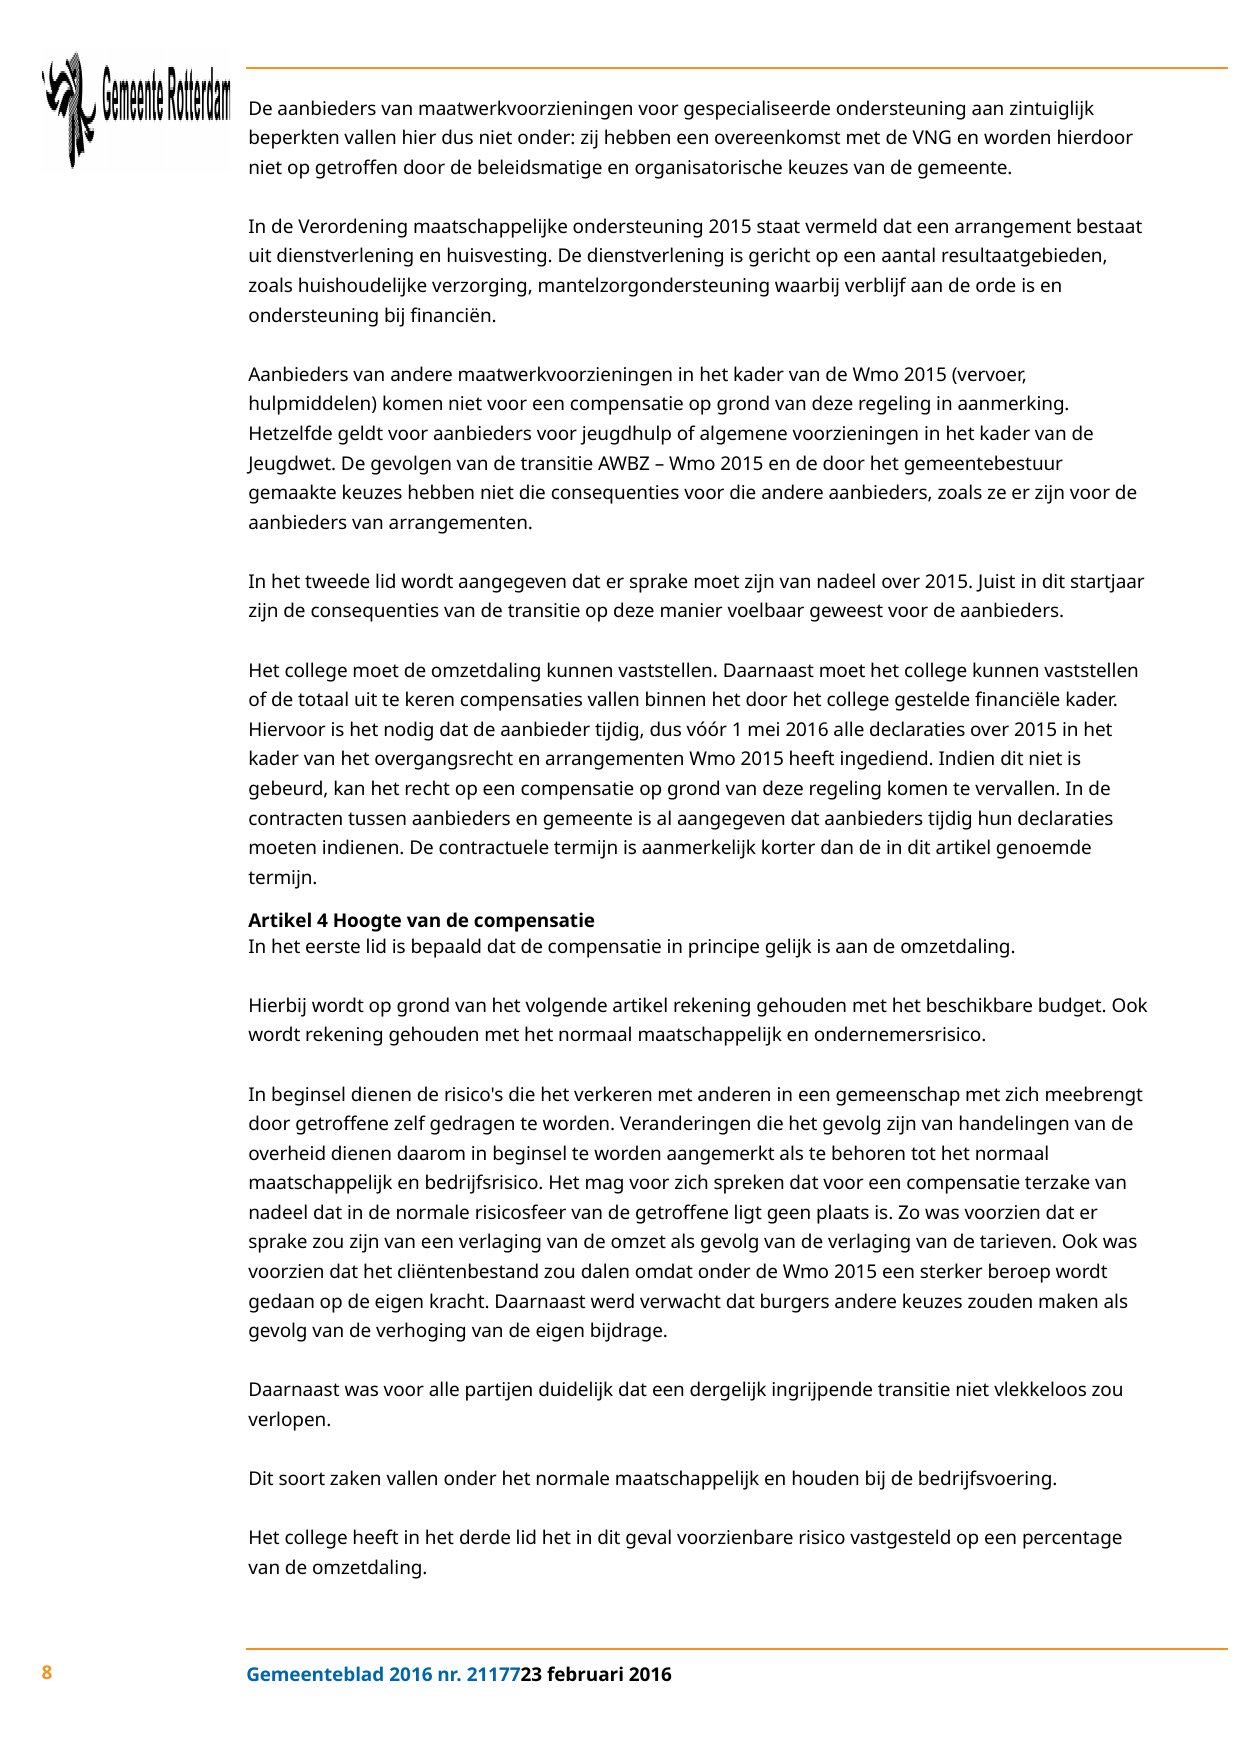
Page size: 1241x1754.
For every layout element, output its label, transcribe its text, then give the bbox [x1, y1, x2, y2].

text Dit soort zaken vallen onder het normale maatschappelijk en houden bij de bedrijfsvoering. [248, 1465, 1152, 1491]
text In de Verordening maatschappelijke ondersteuning 2015 staat vermeld dat een arrangement bestaat uit dienstverlening en huisvesting. De dienstverlening is gericht op een aantal resultaatgebieden, zoals huishoudelijke verzorging, mantelzorgondersteuning waarbij verblijf aan de orde is en ondersteuning bij financiën. [248, 213, 1152, 328]
text Daarnaast was voor alle partijen duidelijk dat een dergelijk ingrijpende transitie niet vlekkeloos zou verlopen. [248, 1377, 1152, 1432]
text Aanbieders van andere maatwerkvoorzieningen in het kader van de Wmo 2015 (vervoer, hulpmiddelen) komen niet voor een compensatie op grond van deze regeling in aanmerking. Hetzelfde geldt voor aanbieders voor jeugdhulp of algemene voorzieningen in het kader van de Jeugdwet. De gevolgen van de transitie AWBZ – Wmo 2015 en de door het gemeentebestuur gemaakte keuzes hebben niet die consequenties voor die andere aanbieders, zoals ze er zijn voor de aanbieders van arrangementen. [248, 361, 1152, 535]
text Hierbij wordt op grond van het volgende artikel rekening gehouden met het beschikbare budget. Ook wordt rekening gehouden met het normaal maatschappelijk en ondernemersrisico. [248, 992, 1152, 1047]
picture [41, 47, 231, 172]
text In het tweede lid wordt aangegeven dat er sprake moet zijn van nadeel over 2015. Juist in dit startjaar zijn de consequenties van de transitie op deze manier voelbaar geweest voor de aanbieders. [248, 568, 1152, 623]
text In beginsel dienen de risico's die het verkeren met anderen in een gemeenschap met zich meebrengt door getroffene zelf gedragen te worden. Veranderingen die het gevolg zijn van handelingen van de overheid dienen daarom in beginsel te worden aangemerkt als te behoren tot het normaal maatschappelijk en bedrijfsrisico. Het mag voor zich spreken dat voor een compensatie terzake van nadeel dat in de normale risicosfeer van de getroffene ligt geen plaats is. Zo was voorzien dat er sprake zou zijn van een verlaging van de omzet als gevolg van de verlaging van de tarieven. Ook was voorzien dat het cliëntenbestand zou dalen omdat onder de Wmo 2015 een sterker beroep wordt gedaan op de eigen kracht. Daarnaast werd verwacht dat burgers andere keuzes zouden maken als gevolg van de verhoging van de eigen bijdrage. [248, 1081, 1152, 1343]
text De aanbieders van maatwerkvoorzieningen voor gespecialiseerde ondersteuning aan zintuiglijk beperkten vallen hier dus niet onder: zij hebben een overeenkomst met de VNG en worden hierdoor niet op getroffen door de beleidsmatige en organisatorische keuzes van de gemeente. [248, 95, 1152, 180]
text Artikel 4 Hoogte van de compensatie [248, 907, 1152, 933]
text Het college heeft in het derde lid het in dit geval voorzienbare risico vastgesteld op een percentage van de omzetdaling. [248, 1524, 1152, 1580]
text Het college moet de omzetdaling kunnen vaststellen. Daarnaast moet het college kunnen vaststellen of de totaal uit te keren compensaties vallen binnen het door het college gestelde financiële kader. Hiervoor is het nodig dat de aanbieder tijdig, dus vóór 1 mei 2016 alle declaraties over 2015 in het kader van het overgangsrecht en arrangementen Wmo 2015 heeft ingediend. Indien dit niet is gebeurd, kan het recht op een compensatie op grond van deze regeling komen te vervallen. In de contracten tussen aanbieders en gemeente is al aangegeven dat aanbieders tijdig hun declaraties moeten indienen. De contractuele termijn is aanmerkelijk korter dan de in dit artikel genoemde termijn. [248, 657, 1152, 890]
text In het eerste lid is bepaald dat de compensatie in principe gelijk is aan de omzetdaling. [248, 933, 1152, 958]
